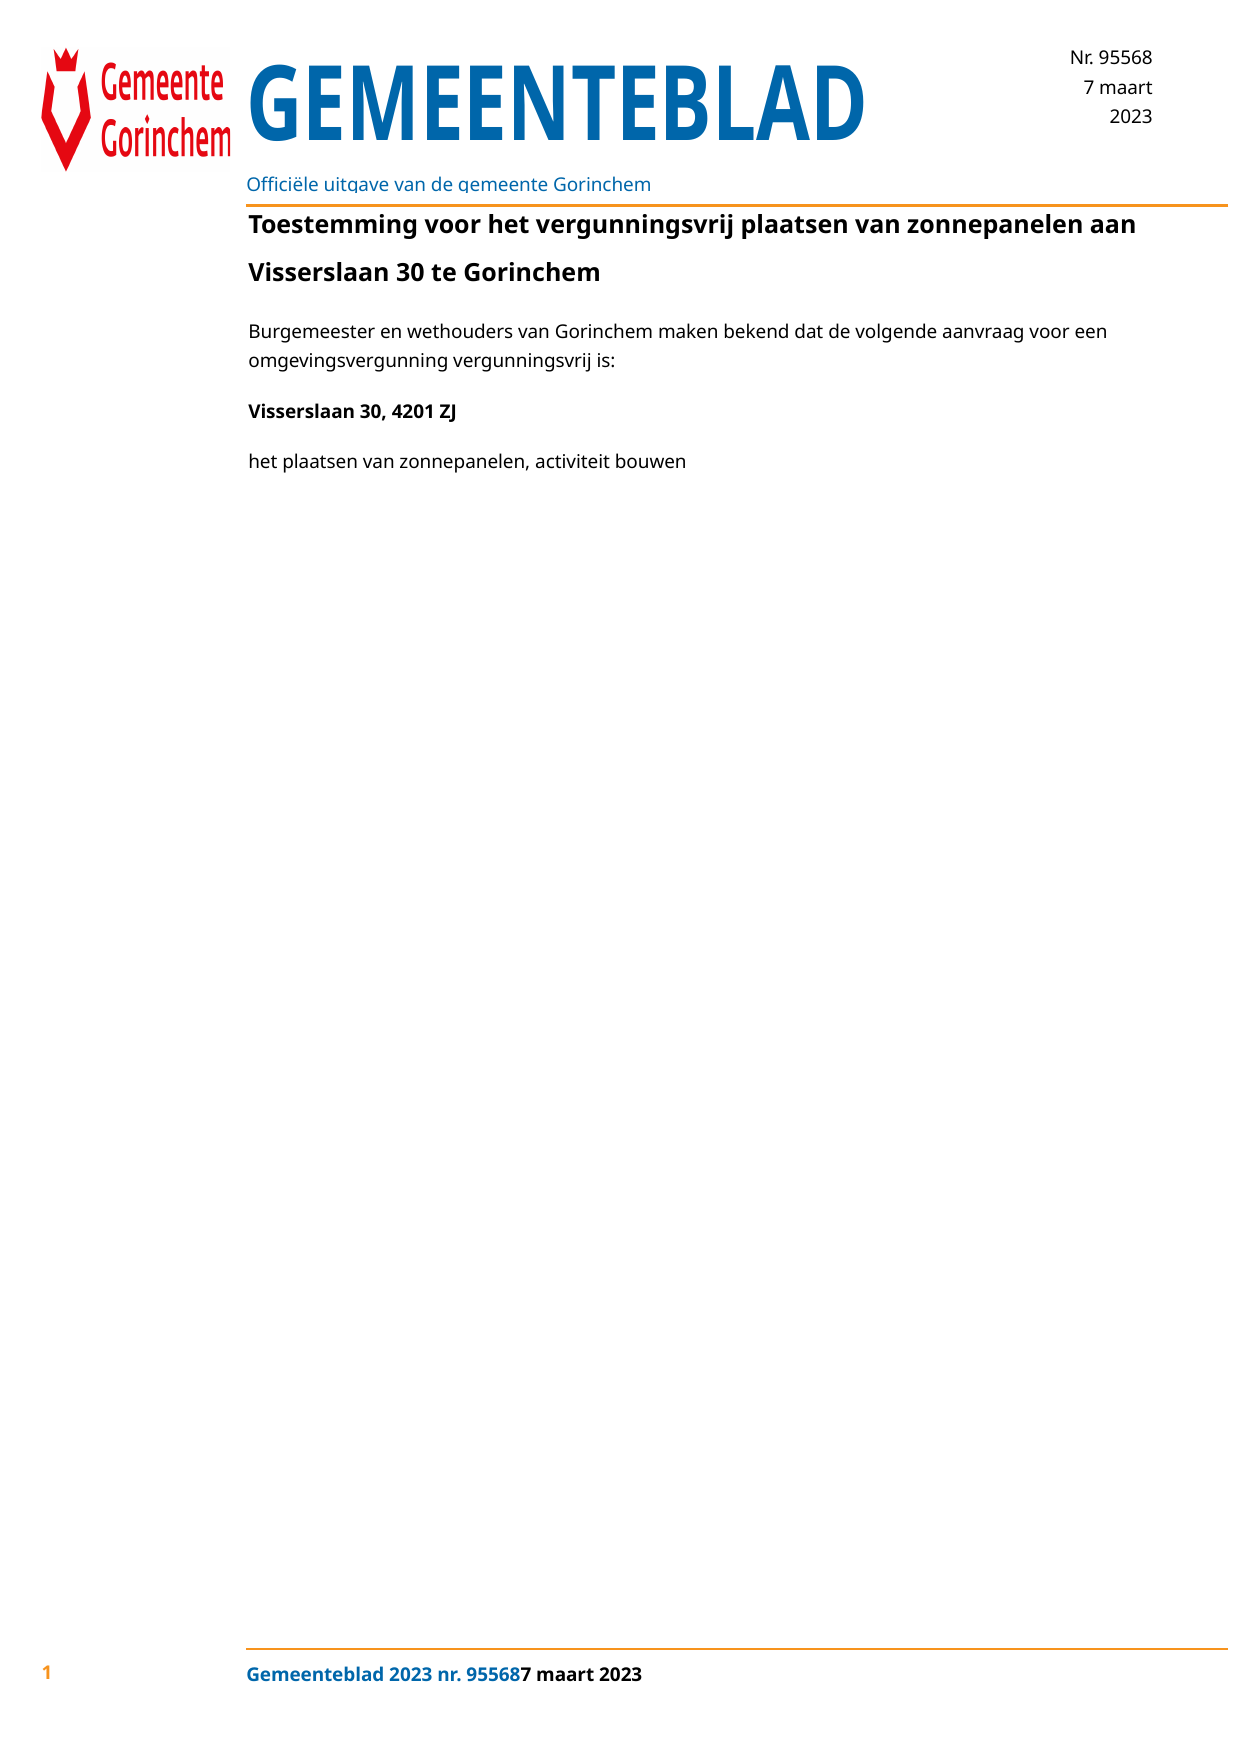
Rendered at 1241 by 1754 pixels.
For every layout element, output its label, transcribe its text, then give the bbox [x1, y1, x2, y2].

picture [41, 47, 231, 172]
text het plaatsen van zonnepanelen, activiteit bouwen [248, 448, 1152, 474]
text Burgemeester en wethouders van Gorinchem maken bekend dat de volgende aanvraag voor een omgevingsvergunning vergunningsvrij is: [248, 318, 1152, 373]
text Toestemming voor het vergunningsvrij plaatsen van zonnepanelen aan Visserslaan 30 te Gorinchem [248, 207, 1152, 288]
text Visserslaan 30, 4201 ZJ [248, 398, 1152, 424]
